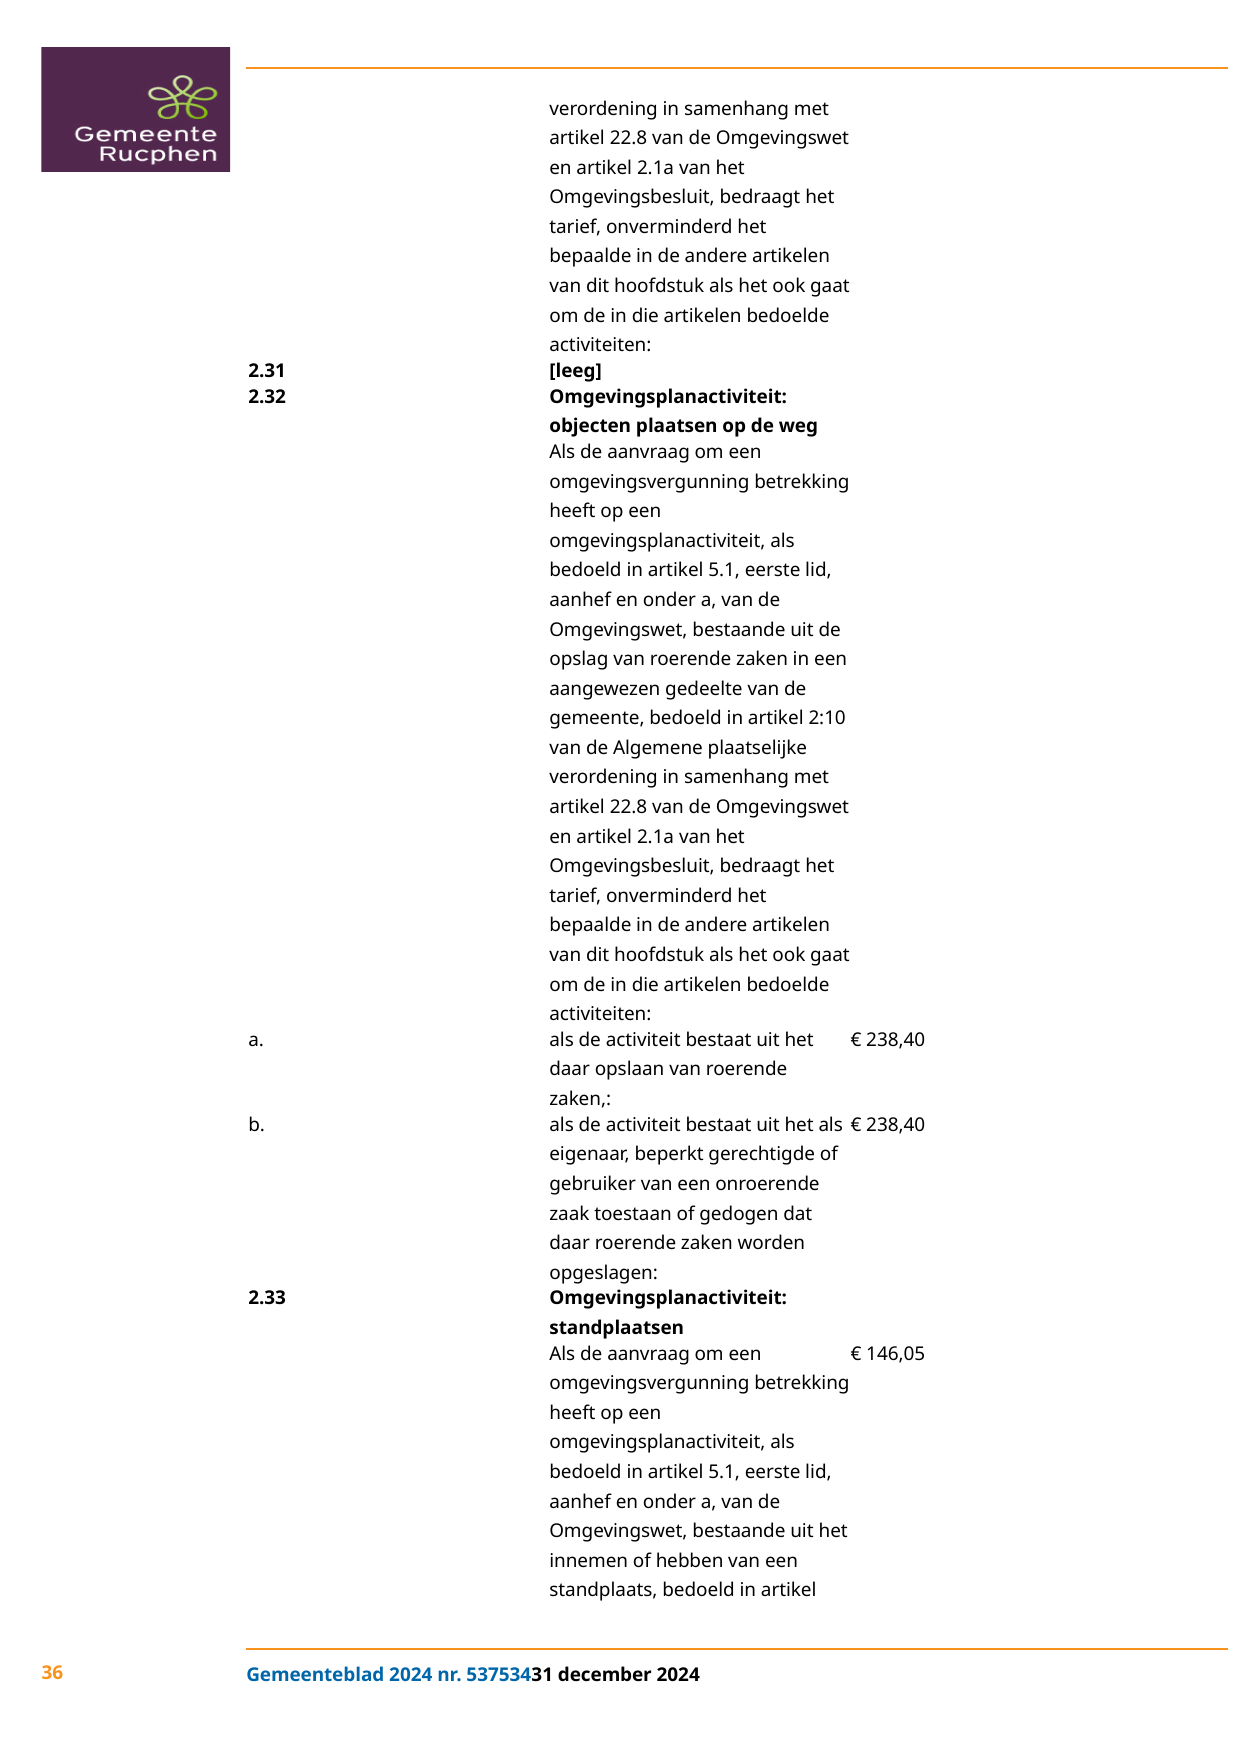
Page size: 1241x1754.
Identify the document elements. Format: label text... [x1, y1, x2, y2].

table_cell verordening in samenhang met artikel 22.8 van de Omgevingswet en artikel 2.1a van het Omgevingsbesluit, bedraagt het tarief, onverminderd het bepaalde in de andere artikelen van dit hoofdstuk als het ook gaat om de in die artikelen bedoelde activiteiten: [549, 95, 850, 357]
picture [41, 47, 231, 172]
table_cell 2.33 [248, 1285, 549, 1340]
table_cell 2.32 [248, 383, 549, 438]
table_cell als de activiteit bestaat uit het als eigenaar, beperkt gerechtigde of gebruiker van een onroerende zaak toestaan of gedogen dat daar roerende zaken worden opgeslagen: [549, 1111, 850, 1284]
table_cell a. [248, 1026, 549, 1111]
table_cell [850, 383, 1152, 438]
table_cell Omgevingsplanactiviteit: objecten plaatsen op de weg [549, 383, 850, 438]
table_cell Omgevingsplanactiviteit: standplaatsen [549, 1285, 850, 1340]
table_cell [248, 438, 549, 1026]
table_cell Als de aanvraag om een omgevingsvergunning betrekking heeft op een omgevingsplanactiviteit, als bedoeld in artikel 5.1, eerste lid, aanhef en onder a, van de Omgevingswet, bestaande uit het innemen of hebben van een standplaats, bedoeld in artikel [549, 1340, 850, 1602]
table_cell als de activiteit bestaat uit het daar opslaan van roerende zaken,: [549, 1026, 850, 1111]
table_cell [850, 95, 1152, 357]
table_cell 2.31 [248, 357, 549, 383]
table_cell Als de aanvraag om een omgevingsvergunning betrekking heeft op een omgevingsplanactiviteit, als bedoeld in artikel 5.1, eerste lid, aanhef en onder a, van de Omgevingswet, bestaande uit de opslag van roerende zaken in een aangewezen gedeelte van de gemeente, bedoeld in artikel 2:10 van de Algemene plaatselijke verordening in samenhang met artikel 22.8 van de Omgevingswet en artikel 2.1a van het Omgevingsbesluit, bedraagt het tarief, onverminderd het bepaalde in de andere artikelen van dit hoofdstuk als het ook gaat om de in die artikelen bedoelde activiteiten: [549, 438, 850, 1026]
table_cell [850, 357, 1152, 383]
table_cell € 146,05 [850, 1340, 1152, 1602]
table_cell € 238,40 [850, 1026, 1152, 1111]
table_cell b. [248, 1111, 549, 1284]
table_cell [leeg] [549, 357, 850, 383]
table_cell € 238,40 [850, 1111, 1152, 1284]
table_cell [850, 438, 1152, 1026]
table_cell [850, 1285, 1152, 1340]
table_cell [248, 1340, 549, 1602]
table_cell [248, 95, 549, 357]
